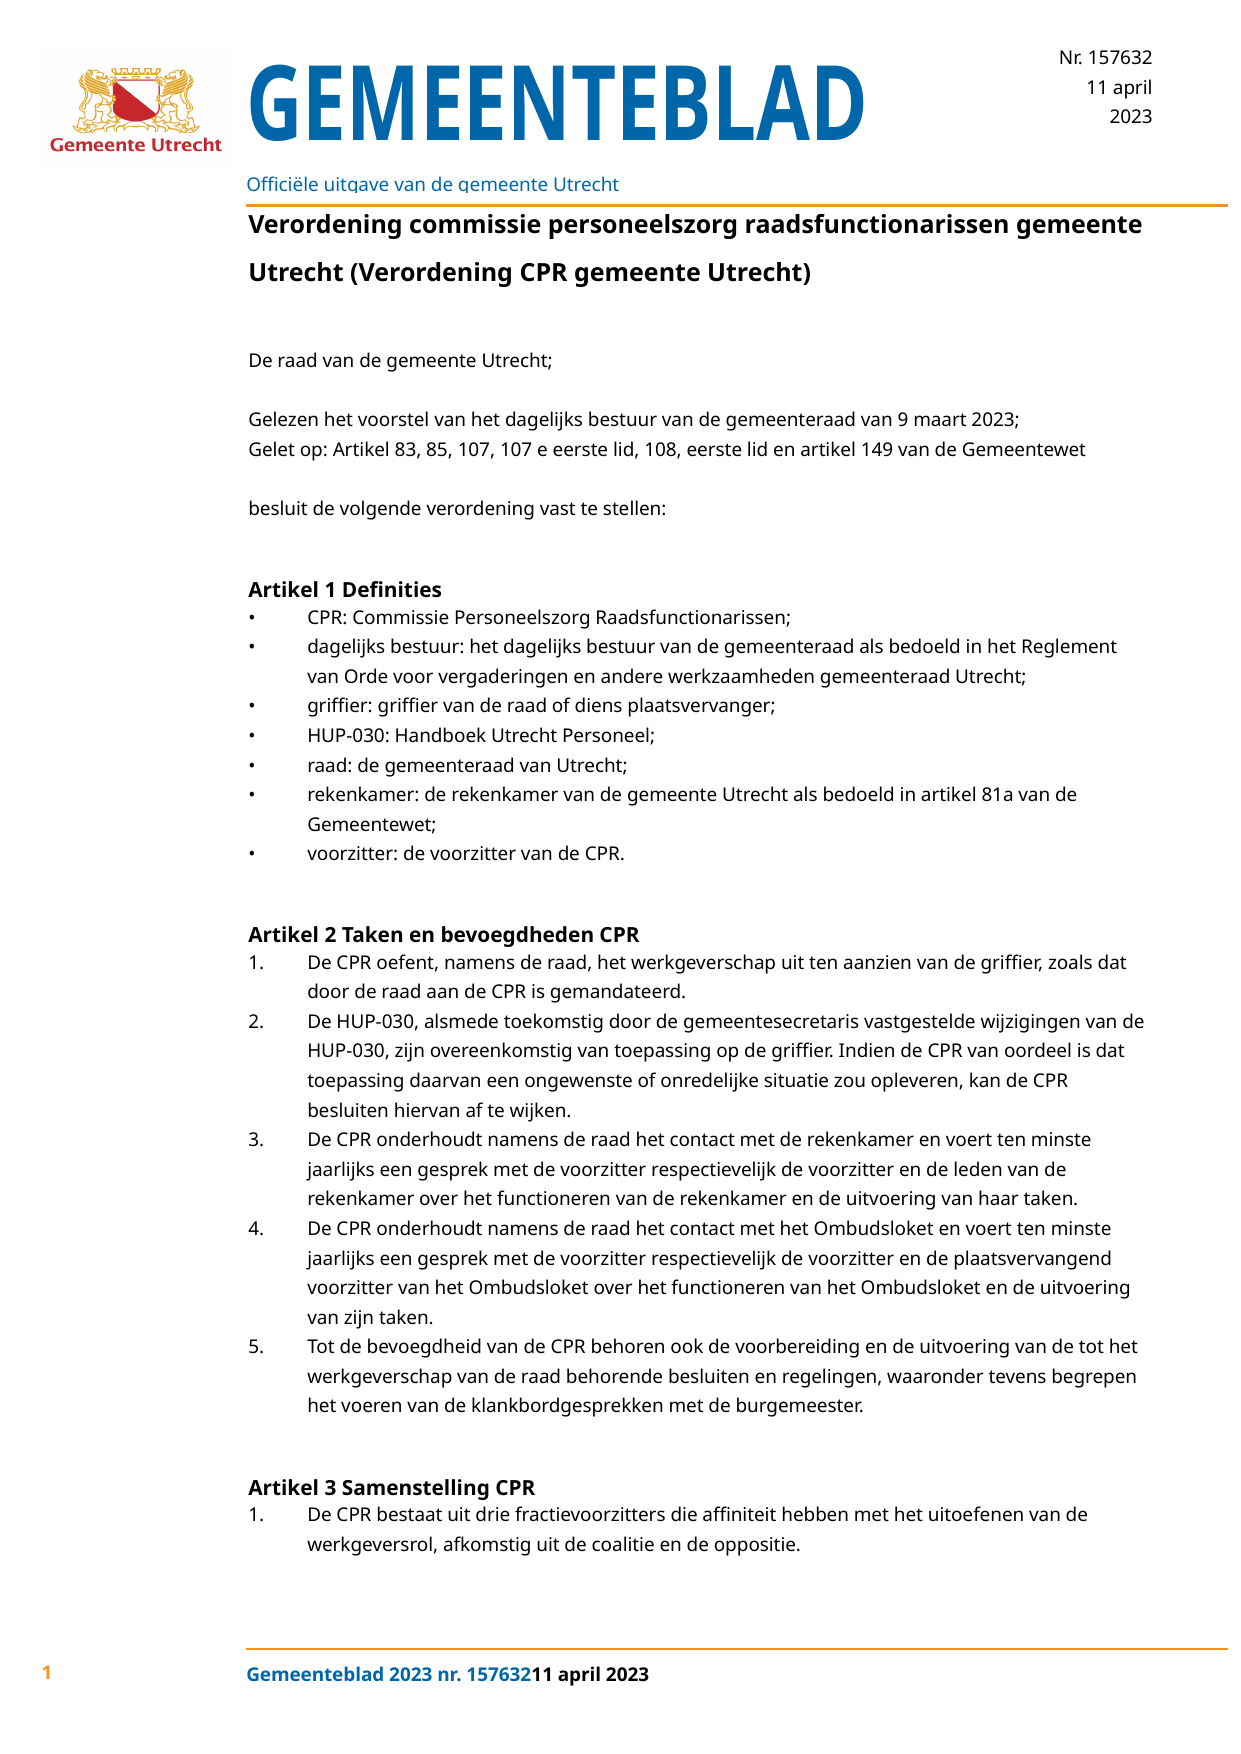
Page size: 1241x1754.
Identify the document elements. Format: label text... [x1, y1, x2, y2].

text Artikel 2 Taken en bevoegdheden CPR [248, 921, 1152, 949]
list voorzitter: de voorzitter van de CPR. [248, 841, 1152, 866]
list HUP-030: Handboek Utrecht Personeel; [248, 722, 1152, 748]
list De CPR bestaat uit drie fractievoorzitters die affiniteit hebben met het uitoefenen van de werkgeversrol, afkomstig uit de coalitie en de oppositie. [248, 1501, 1152, 1556]
list dagelijks bestuur: het dagelijks bestuur van de gemeenteraad als bedoeld in het Reglement van Orde voor vergaderingen en andere werkzaamheden gemeenteraad Utrecht; [248, 633, 1152, 689]
text Verordening commissie personeelszorg raadsfunctionarissen gemeente Utrecht (Verordening CPR gemeente Utrecht) [248, 207, 1152, 288]
list Tot de bevoegdheid van de CPR behoren ook de voorbereiding en de uitvoering van de tot het werkgeverschap van de raad behorende besluiten en regelingen, waaronder tevens begrepen het voeren van de klankbordgesprekken met de burgemeester. [248, 1333, 1152, 1418]
list De CPR onderhoudt namens de raad het contact met het Ombudsloket en voert ten minste jaarlijks een gesprek met de voorzitter respectievelijk de voorzitter en de plaatsvervangend voorzitter van het Ombudsloket over het functioneren van het Ombudsloket en de uitvoering van zijn taken. [248, 1215, 1152, 1330]
text besluit de volgende verordening vast te stellen: [248, 495, 1152, 521]
text Gelet op: Artikel 83, 85, 107, 107 e eerste lid, 108, eerste lid en artikel 149 van de Gemeentewet [248, 436, 1152, 462]
text Artikel 1 Definities [248, 575, 1152, 604]
list CPR: Commissie Personeelszorg Raadsfunctionarissen; [248, 604, 1152, 629]
text Gelezen het voorstel van het dagelijks bestuur van de gemeenteraad van 9 maart 2023; [248, 407, 1152, 432]
list De CPR onderhoudt namens de raad het contact met de rekenkamer en voert ten minste jaarlijks een gesprek met de voorzitter respectievelijk de voorzitter en de leden van de rekenkamer over het functioneren van de rekenkamer en de uitvoering van haar taken. [248, 1126, 1152, 1211]
picture [41, 47, 231, 172]
list griffier: griffier van de raad of diens plaatsvervanger; [248, 693, 1152, 718]
list De CPR oefent, namens de raad, het werkgeverschap uit ten aanzien van de griffier, zoals dat door de raad aan de CPR is gemandateerd. [248, 949, 1152, 1004]
list De HUP-030, alsmede toekomstig door de gemeentesecretaris vastgestelde wijzigingen van de HUP-030, zijn overeenkomstig van toepassing op de griffier. Indien de CPR van oordeel is dat toepassing daarvan een ongewenste of onredelijke situatie zou opleveren, kan de CPR besluiten hiervan af te wijken. [248, 1008, 1152, 1123]
text Artikel 3 Samenstelling CPR [248, 1473, 1152, 1501]
list rekenkamer: de rekenkamer van de gemeente Utrecht als bedoeld in artikel 81a van de Gemeentewet; [248, 781, 1152, 837]
list raad: de gemeenteraad van Utrecht; [248, 752, 1152, 777]
text De raad van de gemeente Utrecht; [248, 347, 1152, 373]
